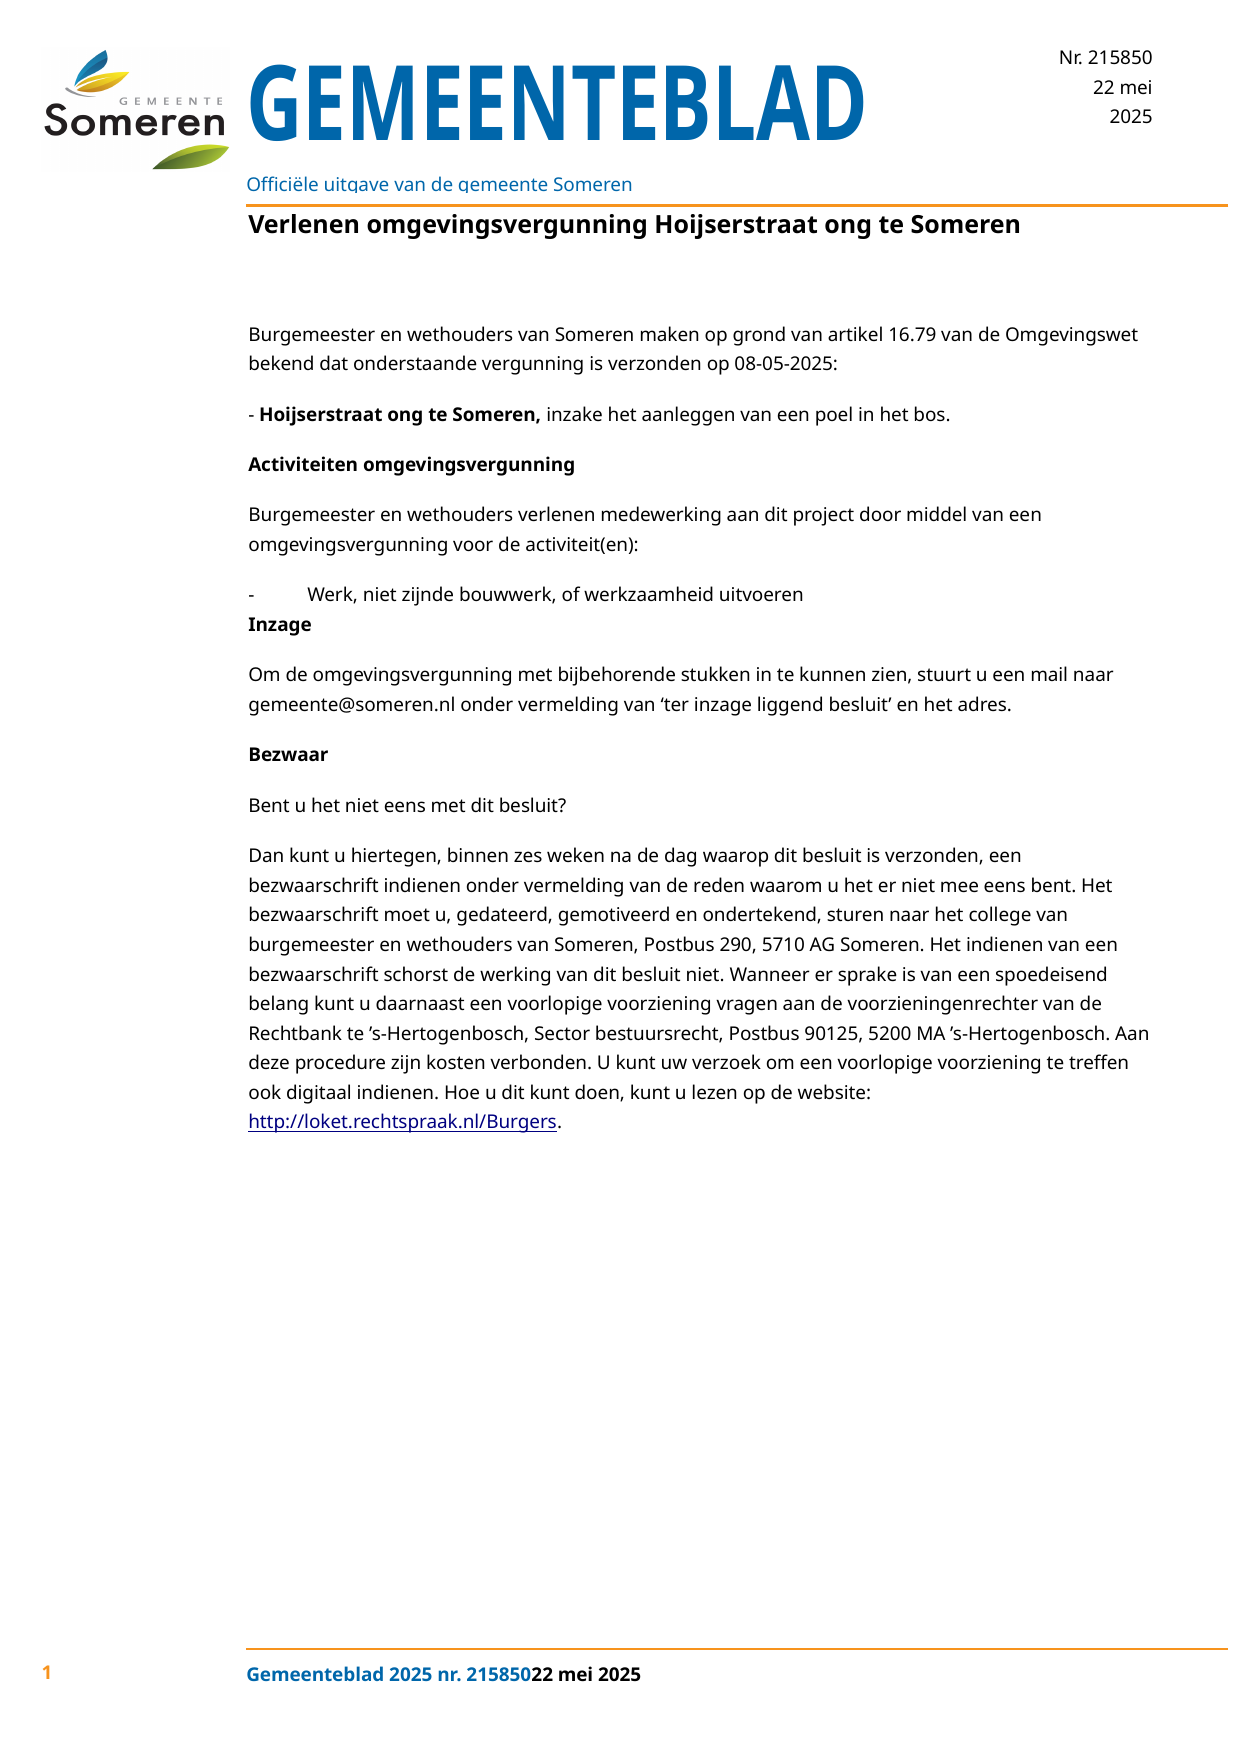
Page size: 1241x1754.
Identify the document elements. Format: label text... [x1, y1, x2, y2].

text Dan kunt u hiertegen, binnen zes weken na de dag waarop dit besluit is verzonden, een bezwaarschrift indienen onder vermelding van de reden waarom u het er niet mee eens bent. Het bezwaarschrift moet u, gedateerd, gemotiveerd en ondertekend, sturen naar het college van burgemeester en wethouders van Someren, Postbus 290, 5710 AG Someren. Het indienen van een bezwaarschrift schorst de werking van dit besluit niet. Wanneer er sprake is van een spoedeisend belang kunt u daarnaast een voorlopige voorziening vragen aan de voorzieningenrechter van de Rechtbank te ’s-Hertogenbosch, Sector bestuursrecht, Postbus 90125, 5200 MA ’s-Hertogenbosch. Aan deze procedure zijn kosten verbonden. U kunt uw verzoek om een voorlopige voorziening te treffen ook digitaal indienen. Hoe u dit kunt doen, kunt u lezen op de website: http://loket.rechtspraak.nl/Burgers. [248, 842, 1152, 1134]
list Werk, niet zijnde bouwwerk, of werkzaamheid uitvoeren [248, 582, 1152, 607]
text Burgemeester en wethouders van Someren maken op grond van artikel 16.79 van de Omgevingswet bekend dat onderstaande vergunning is verzonden op 08-05-2025: [248, 321, 1152, 376]
text Burgemeester en wethouders verlenen medewerking aan dit project door middel van een omgevingsvergunning voor de activiteit(en): [248, 502, 1152, 557]
text Bent u het niet eens met dit besluit? [248, 792, 1152, 818]
text - Hoijserstraat ong te Someren, inzake het aanleggen van een poel in het bos. [248, 401, 1152, 426]
picture [41, 47, 231, 172]
text Verlenen omgevingsvergunning Hoijserstraat ong te Someren [248, 207, 1152, 241]
text Inzage [248, 611, 1152, 637]
text Om de omgevingsvergunning met bijbehorende stukken in te kunnen zien, stuurt u een mail naar gemeente@someren.nl onder vermelding van ‘ter inzage liggend besluit’ en het adres. [248, 662, 1152, 717]
text Activiteiten omgevingsvergunning [248, 451, 1152, 477]
text Bezwaar [248, 742, 1152, 767]
